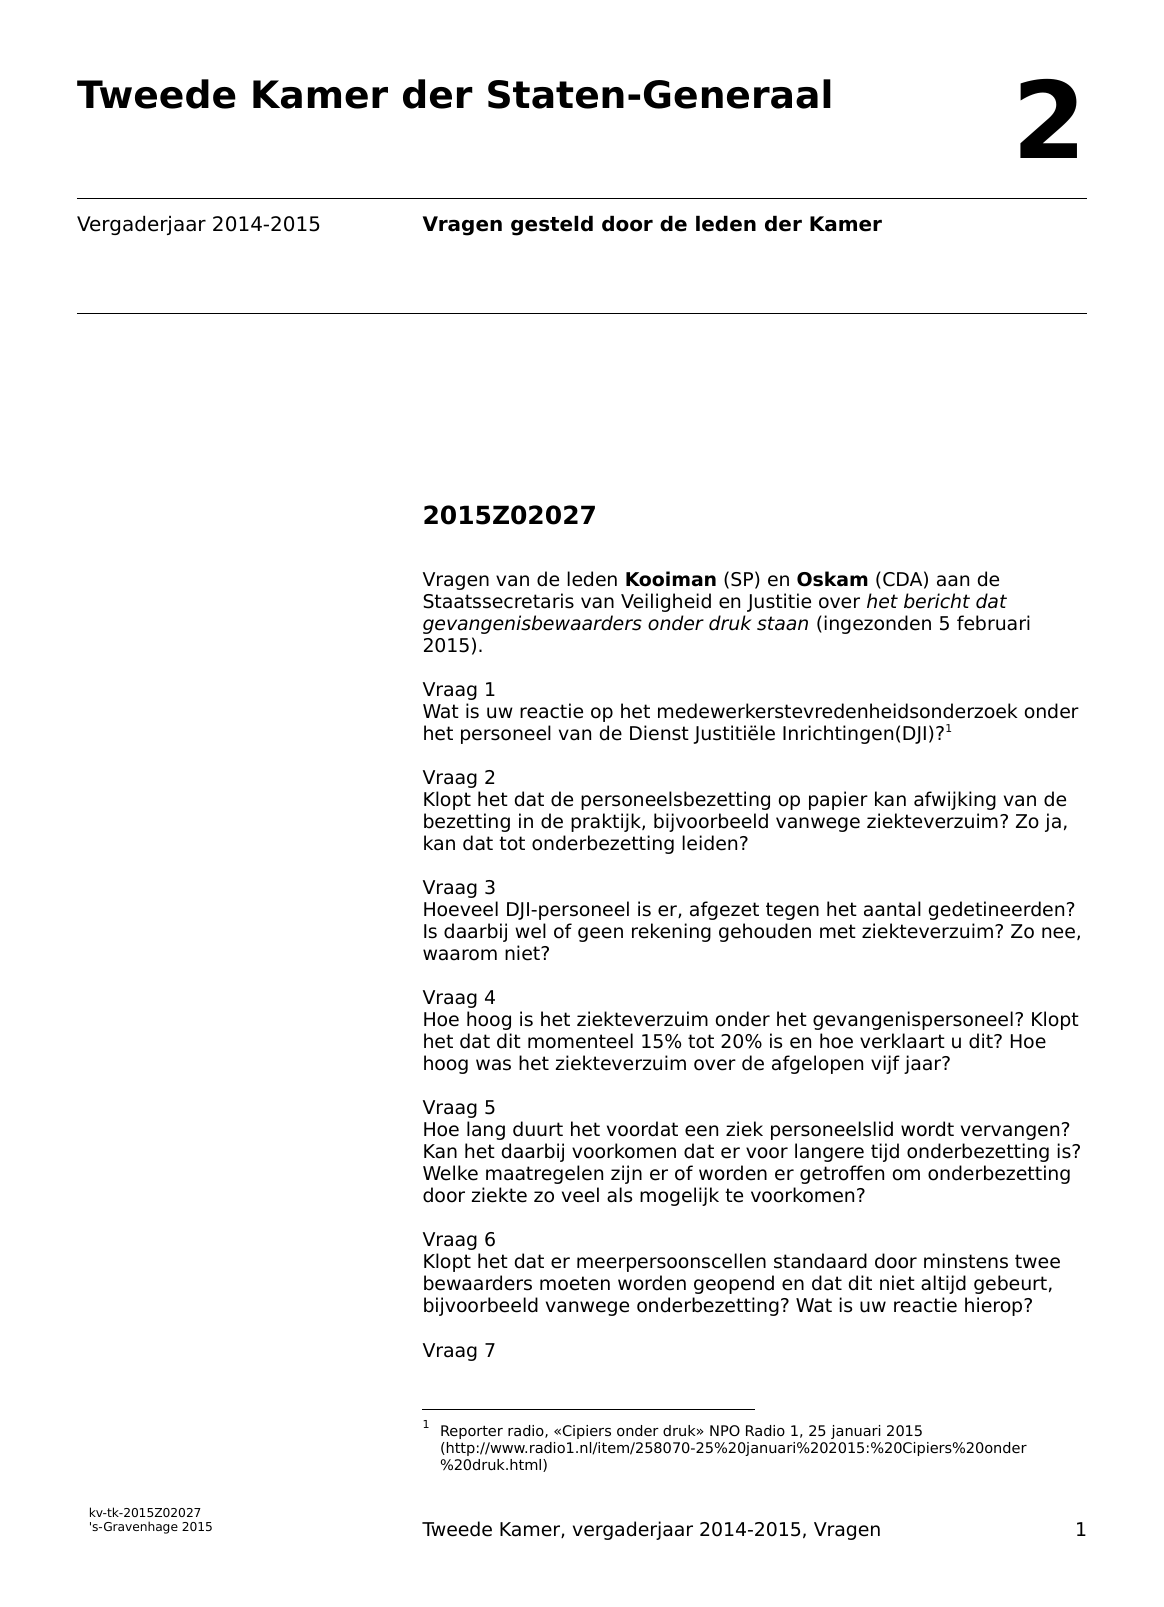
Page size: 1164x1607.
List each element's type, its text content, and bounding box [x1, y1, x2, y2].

text Hoeveel DJI-personeel is er, afgezet tegen het aantal gedetineerden? Is daarbij wel of geen rekening gehouden met ziekteverzuim? Zo nee, waarom niet? [422, 899, 1087, 965]
text Vraag 4 [422, 987, 1087, 1009]
table_cell Vragen gesteld door de leden der Kamer [422, 199, 1087, 313]
text Vraag 2 [422, 767, 1087, 789]
text Wat is uw reactie op het medewerkerstevredenheidsonderzoek onder het personeel van de Dienst Justitiële Inrichtingen(DJI)? [422, 701, 1087, 745]
text Hoe lang duurt het voordat een ziek personeelslid wordt vervangen? Kan het daarbij voorkomen dat er voor langere tijd onderbezetting is? Welke maatregelen zijn er of worden er getroffen om onderbezetting door ziekte zo veel als mogelijk te voorkomen? [422, 1119, 1087, 1207]
text Vraag 5 [422, 1097, 1087, 1119]
text kv-tk-2015Z02027 [88, 1506, 323, 1520]
text Vraag 3 [422, 877, 1087, 899]
text Vraag 7 [422, 1339, 1087, 1361]
text 2015Z02027 [422, 501, 1087, 531]
text Klopt het dat de personeelsbezetting op papier kan afwijking van de bezetting in de praktijk, bijvoorbeeld vanwege ziekteverzuim? Zo ja, kan dat tot onderbezetting leiden? [422, 789, 1087, 855]
text Vragen van de leden Kooiman (SP) en Oskam (CDA) aan de Staatssecretaris van Veiligheid en Justitie over het bericht dat gevangenisbewaarders onder druk staan (ingezonden 5 februari 2015). [422, 569, 1087, 657]
table_cell Vergaderjaar 2014-2015 [77, 199, 422, 313]
text Vraag 6 [422, 1229, 1087, 1251]
text Hoe hoog is het ziekteverzuim onder het gevangenispersoneel? Klopt het dat dit momenteel 15% tot 20% is en hoe verklaart u dit? Hoe hoog was het ziekteverzuim over de afgelopen vijf jaar? [422, 1009, 1087, 1075]
table_header 2 [886, 59, 1087, 198]
table_header Tweede Kamer der Staten-Generaal [77, 59, 886, 198]
text Vraag 1 [422, 679, 1087, 701]
text Reporter radio, «Cipiers onder druk» NPO Radio 1, 25 januari 2015 (http://www.radio1.nl/item/258070-25%20januari%202015:%20Cipiers%20onder%20druk.html) [422, 1418, 1087, 1474]
text Klopt het dat er meerpersoonscellen standaard door minstens twee bewaarders moeten worden geopend en dat dit niet altijd gebeurt, bijvoorbeeld vanwege onderbezetting? Wat is uw reactie hierop? [422, 1251, 1087, 1317]
text 's-Gravenhage 2015 [88, 1520, 323, 1534]
